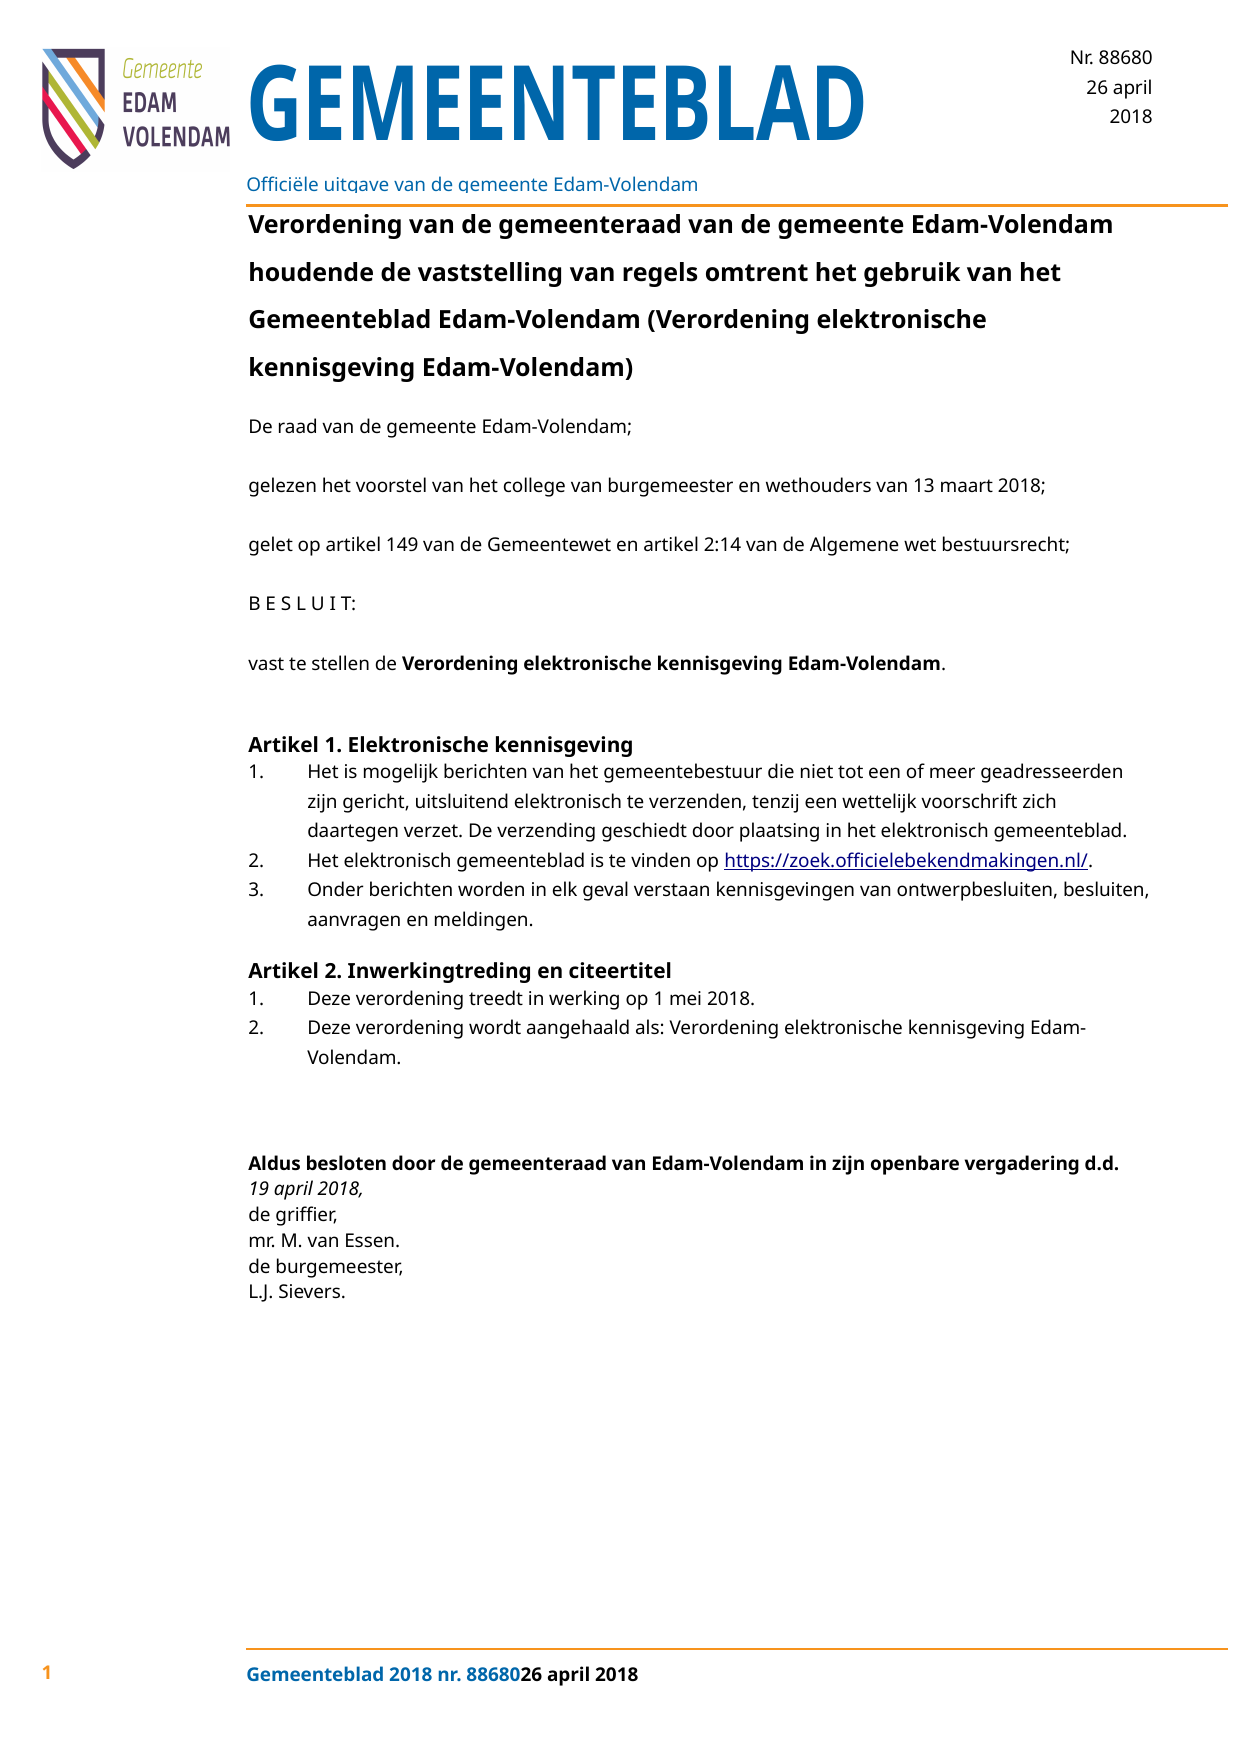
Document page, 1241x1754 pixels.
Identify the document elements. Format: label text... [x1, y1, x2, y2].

text gelet op artikel 149 van de Gemeentewet en artikel 2:14 van de Algemene wet bestuursrecht; [248, 531, 1152, 557]
text de burgemeester, [248, 1253, 1152, 1278]
list Het elektronisch gemeenteblad is te vinden op https://zoek.officielebekendmakingen.nl/. [248, 847, 1152, 873]
text de griffier, [248, 1201, 1152, 1227]
list Onder berichten worden in elk geval verstaan kennisgevingen van ontwerpbesluiten, besluiten, aanvragen en meldingen. [248, 877, 1152, 932]
picture [41, 47, 231, 172]
text Artikel 2. Inwerkingtreding en citeertitel [248, 957, 1152, 985]
text vast te stellen de Verordening elektronische kennisgeving Edam-Volendam. [248, 650, 1152, 676]
text Aldus besloten door de gemeenteraad van Edam-Volendam in zijn openbare vergadering d.d. [248, 1150, 1152, 1176]
text Verordening van de gemeenteraad van de gemeente Edam-Volendam houdende de vaststelling van regels omtrent het gebruik van het Gemeenteblad Edam-Volendam (Verordening elektronische kennisgeving Edam-Volendam) [248, 207, 1152, 384]
text Artikel 1. Elektronische kennisgeving [248, 730, 1152, 758]
text De raad van de gemeente Edam-Volendam; [248, 413, 1152, 439]
text mr. M. van Essen. [248, 1227, 1152, 1253]
text gelezen het voorstel van het college van burgemeester en wethouders van 13 maart 2018; [248, 472, 1152, 498]
text 19 april 2018, [248, 1176, 1152, 1201]
text L.J. Sievers. [248, 1278, 1152, 1304]
text B E S L U I T: [248, 591, 1152, 616]
list Deze verordening treedt in werking op 1 mei 2018. [248, 985, 1152, 1011]
list Het is mogelijk berichten van het gemeentebestuur die niet tot een of meer geadresseerden zijn gericht, uitsluitend elektronisch te verzenden, tenzij een wettelijk voorschrift zich daartegen verzet. De verzending geschiedt door plaatsing in het elektronisch gemeenteblad. [248, 758, 1152, 843]
list Deze verordening wordt aangehaald als: Verordening elektronische kennisgeving Edam-Volendam. [248, 1014, 1152, 1070]
